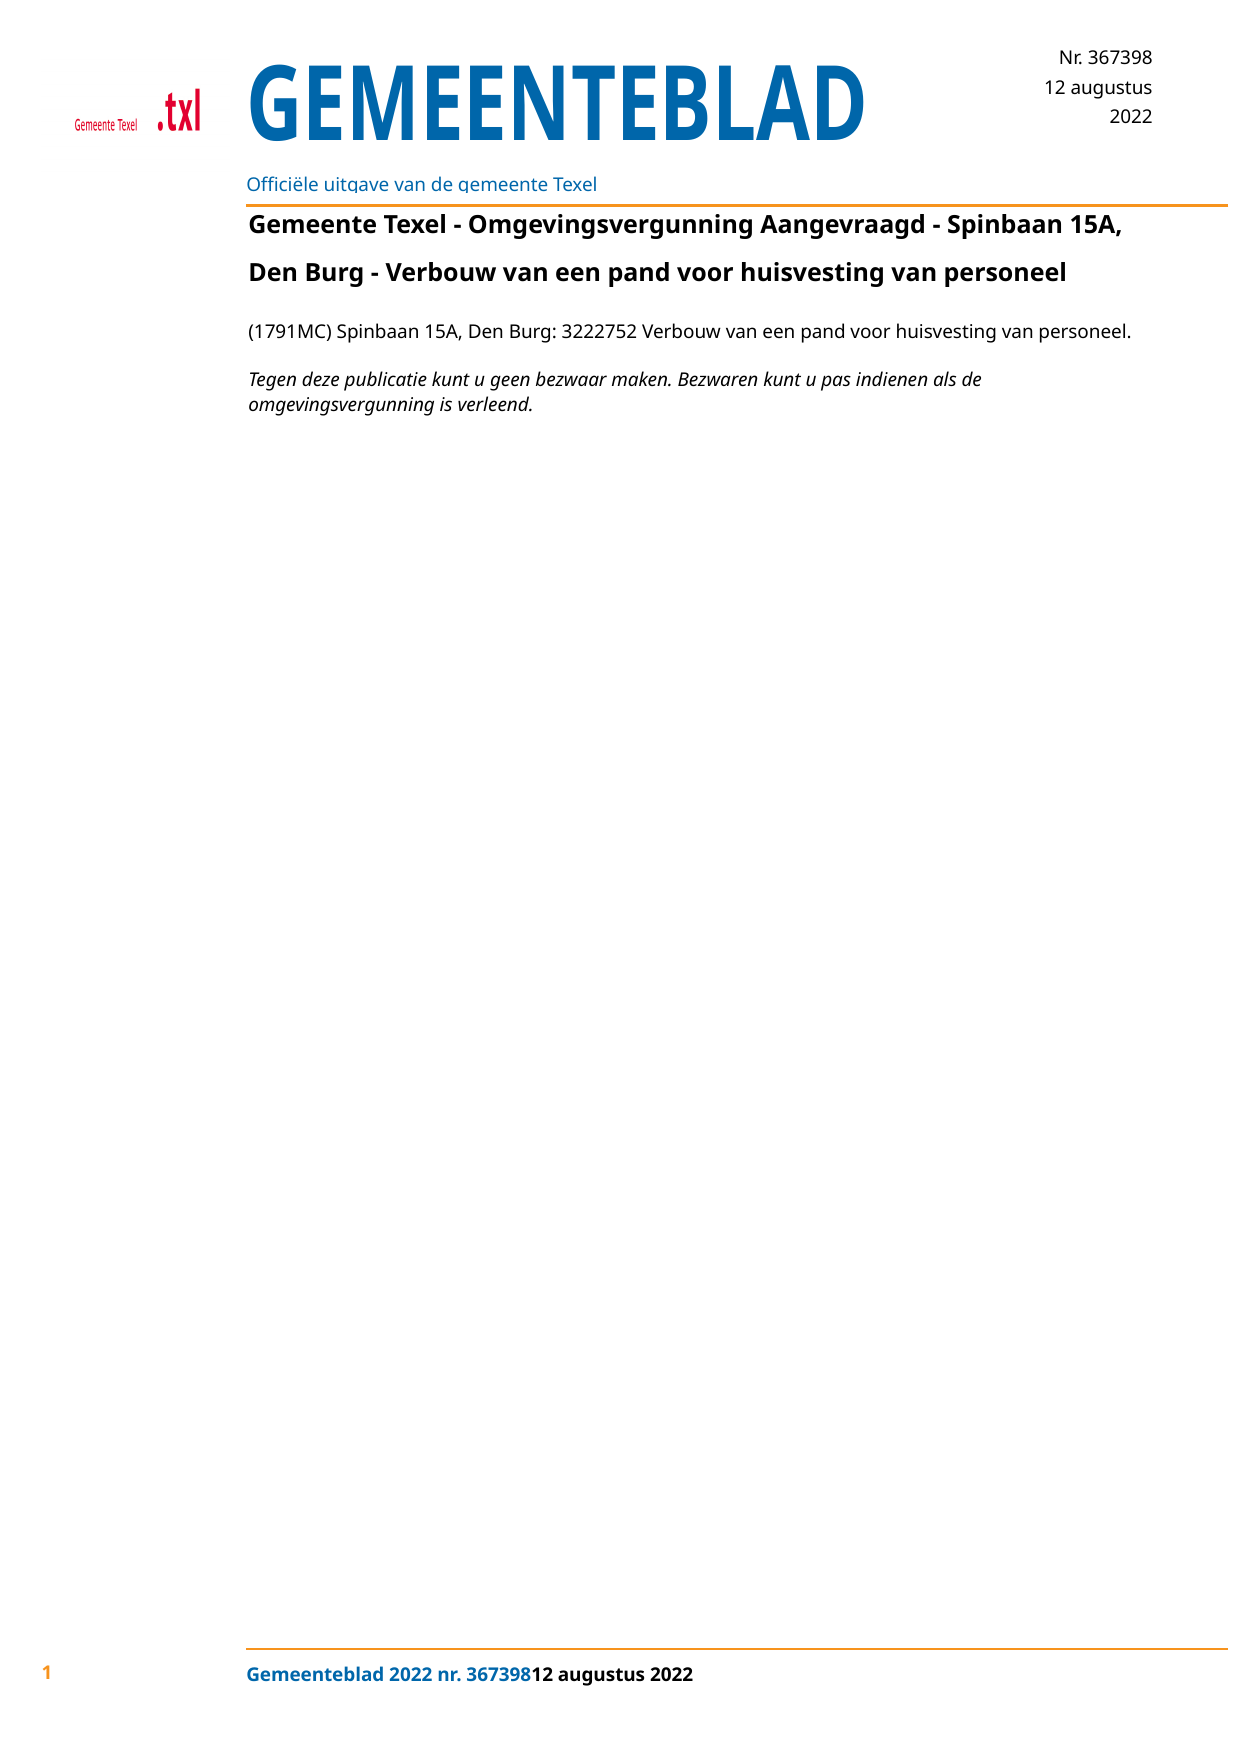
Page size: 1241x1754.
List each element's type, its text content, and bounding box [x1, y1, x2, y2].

picture [41, 47, 231, 172]
text Tegen deze publicatie kunt u geen bezwaar maken. Bezwaren kunt u pas indienen als de omgevingsvergunning is verleend. [248, 366, 1152, 417]
text (1791MC) Spinbaan 15A, Den Burg: 3222752 Verbouw van een pand voor huisvesting van personeel. [248, 318, 1152, 344]
text Gemeente Texel - Omgevingsvergunning Aangevraagd - Spinbaan 15A, Den Burg - Verbouw van een pand voor huisvesting van personeel [248, 207, 1152, 288]
